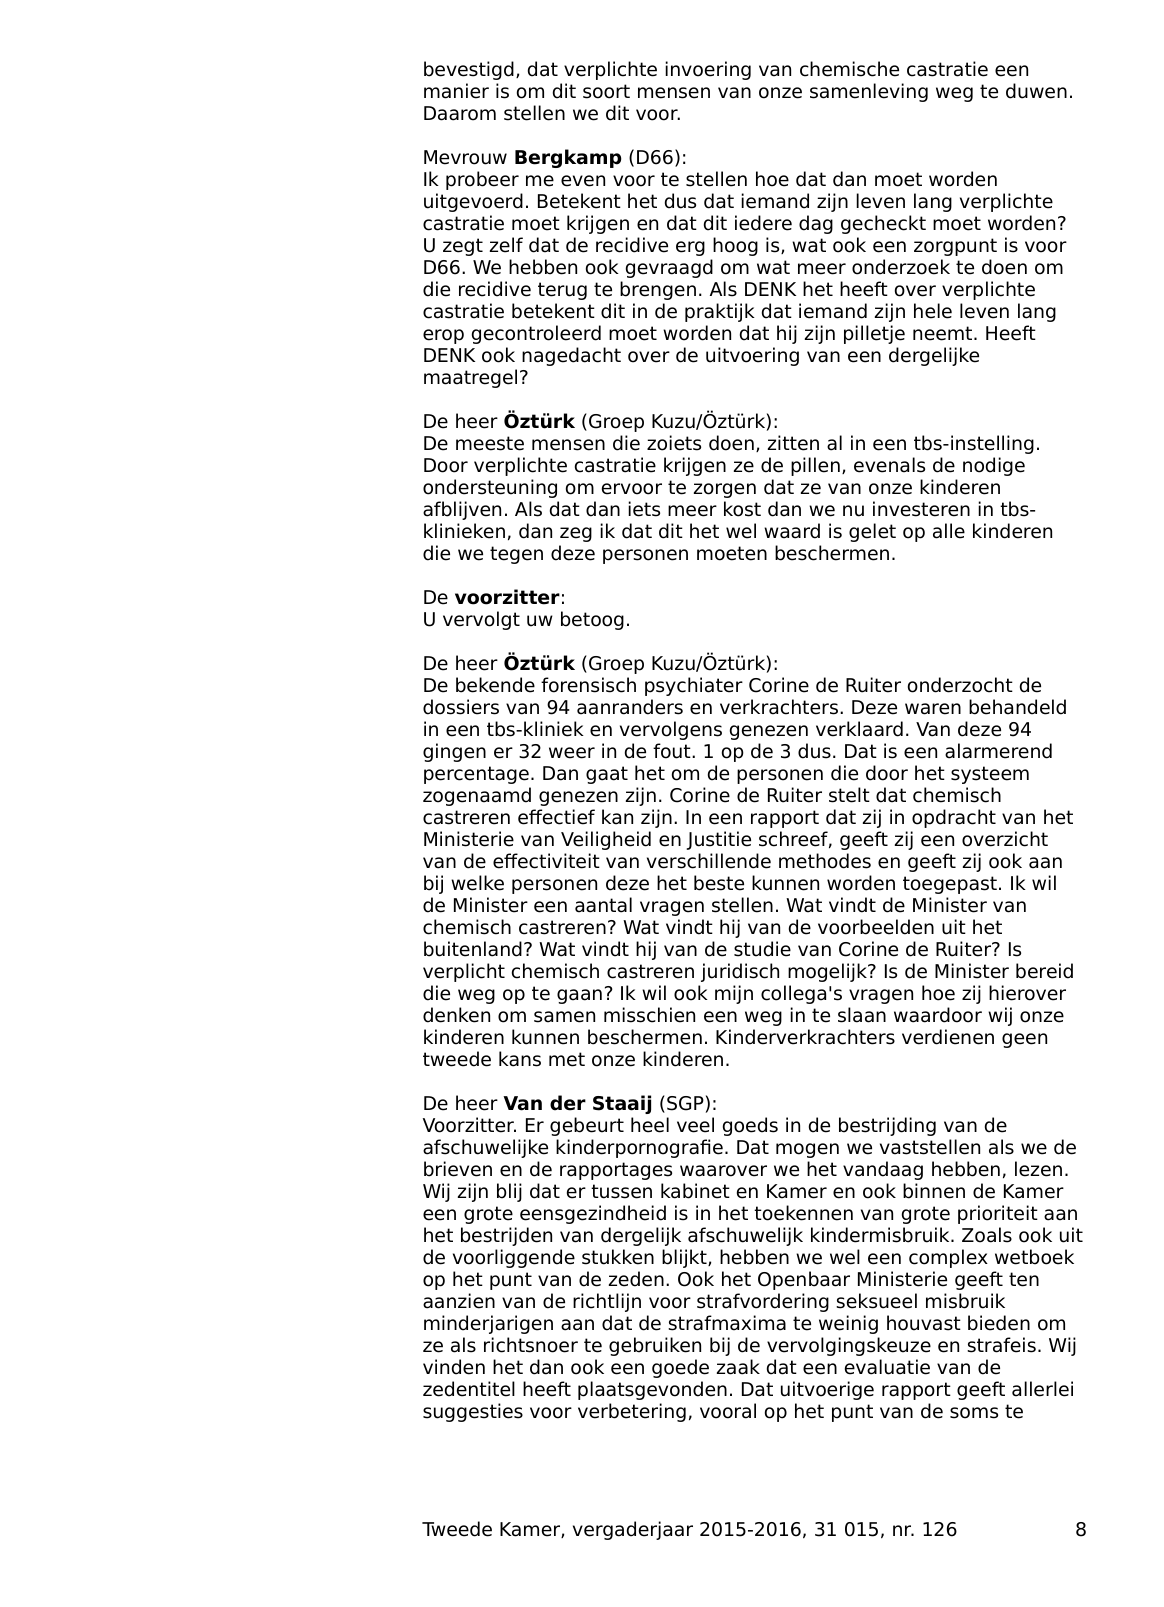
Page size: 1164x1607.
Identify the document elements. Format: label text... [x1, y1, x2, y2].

text Voorzitter. Er gebeurt heel veel goeds in de bestrijding van de afschuwelijke kinderpornografie. Dat mogen we vaststellen als we de brieven en de rapportages waarover we het vandaag hebben, lezen. Wij zijn blij dat er tussen kabinet en Kamer en ook binnen de Kamer een grote eensgezindheid is in het toekennen van grote prioriteit aan het bestrijden van dergelijk afschuwelijk kindermisbruik. Zoals ook uit de voorliggende stukken blijkt, hebben we wel een complex wetboek op het punt van de zeden. Ook het Openbaar Ministerie geeft ten aanzien van de richtlijn voor strafvordering seksueel misbruik minderjarigen aan dat de strafmaxima te weinig houvast bieden om ze als richtsnoer te gebruiken bij de vervolgingskeuze en strafeis. Wij vinden het dan ook een goede zaak dat een evaluatie van de zedentitel heeft plaatsgevonden. Dat uitvoerige rapport geeft allerlei suggesties voor verbetering, vooral op het punt van de soms te [422, 1115, 1087, 1423]
text De heer Öztürk (Groep Kuzu/Öztürk): [422, 653, 1087, 675]
text De voorzitter: [422, 587, 1087, 609]
text De heer Öztürk (Groep Kuzu/Öztürk): [422, 411, 1087, 433]
text Mevrouw Bergkamp (D66): [422, 147, 1087, 169]
text Ik probeer me even voor te stellen hoe dat dan moet worden uitgevoerd. Betekent het dus dat iemand zijn leven lang verplichte castratie moet krijgen en dat dit iedere dag gecheckt moet worden? U zegt zelf dat de recidive erg hoog is, wat ook een zorgpunt is voor D66. We hebben ook gevraagd om wat meer onderzoek te doen om die recidive terug te brengen. Als DENK het heeft over verplichte castratie betekent dit in de praktijk dat iemand zijn hele leven lang erop gecontroleerd moet worden dat hij zijn pilletje neemt. Heeft DENK ook nagedacht over de uitvoering van een dergelijke maatregel? [422, 169, 1087, 389]
text bevestigd, dat verplichte invoering van chemische castratie een manier is om dit soort mensen van onze samenleving weg te duwen. Daarom stellen we dit voor. [422, 59, 1087, 125]
text De meeste mensen die zoiets doen, zitten al in een tbs-instelling. Door verplichte castratie krijgen ze de pillen, evenals de nodige ondersteuning om ervoor te zorgen dat ze van onze kinderen afblijven. Als dat dan iets meer kost dan we nu investeren in tbs-klinieken, dan zeg ik dat dit het wel waard is gelet op alle kinderen die we tegen deze personen moeten beschermen. [422, 433, 1087, 565]
text U vervolgt uw betoog. [422, 609, 1087, 631]
text De bekende forensisch psychiater Corine de Ruiter onderzocht de dossiers van 94 aanranders en verkrachters. Deze waren behandeld in een tbs-kliniek en vervolgens genezen verklaard. Van deze 94 gingen er 32 weer in de fout. 1 op de 3 dus. Dat is een alarmerend percentage. Dan gaat het om de personen die door het systeem zogenaamd genezen zijn. Corine de Ruiter stelt dat chemisch castreren effectief kan zijn. In een rapport dat zij in opdracht van het Ministerie van Veiligheid en Justitie schreef, geeft zij een overzicht van de effectiviteit van verschillende methodes en geeft zij ook aan bij welke personen deze het beste kunnen worden toegepast. Ik wil de Minister een aantal vragen stellen. Wat vindt de Minister van chemisch castreren? Wat vindt hij van de voorbeelden uit het buitenland? Wat vindt hij van de studie van Corine de Ruiter? Is verplicht chemisch castreren juridisch mogelijk? Is de Minister bereid die weg op te gaan? Ik wil ook mijn collega's vragen hoe zij hierover denken om samen misschien een weg in te slaan waardoor wij onze kinderen kunnen beschermen. Kinderverkrachters verdienen geen tweede kans met onze kinderen. [422, 675, 1087, 1071]
text De heer Van der Staaij (SGP): [422, 1093, 1087, 1115]
